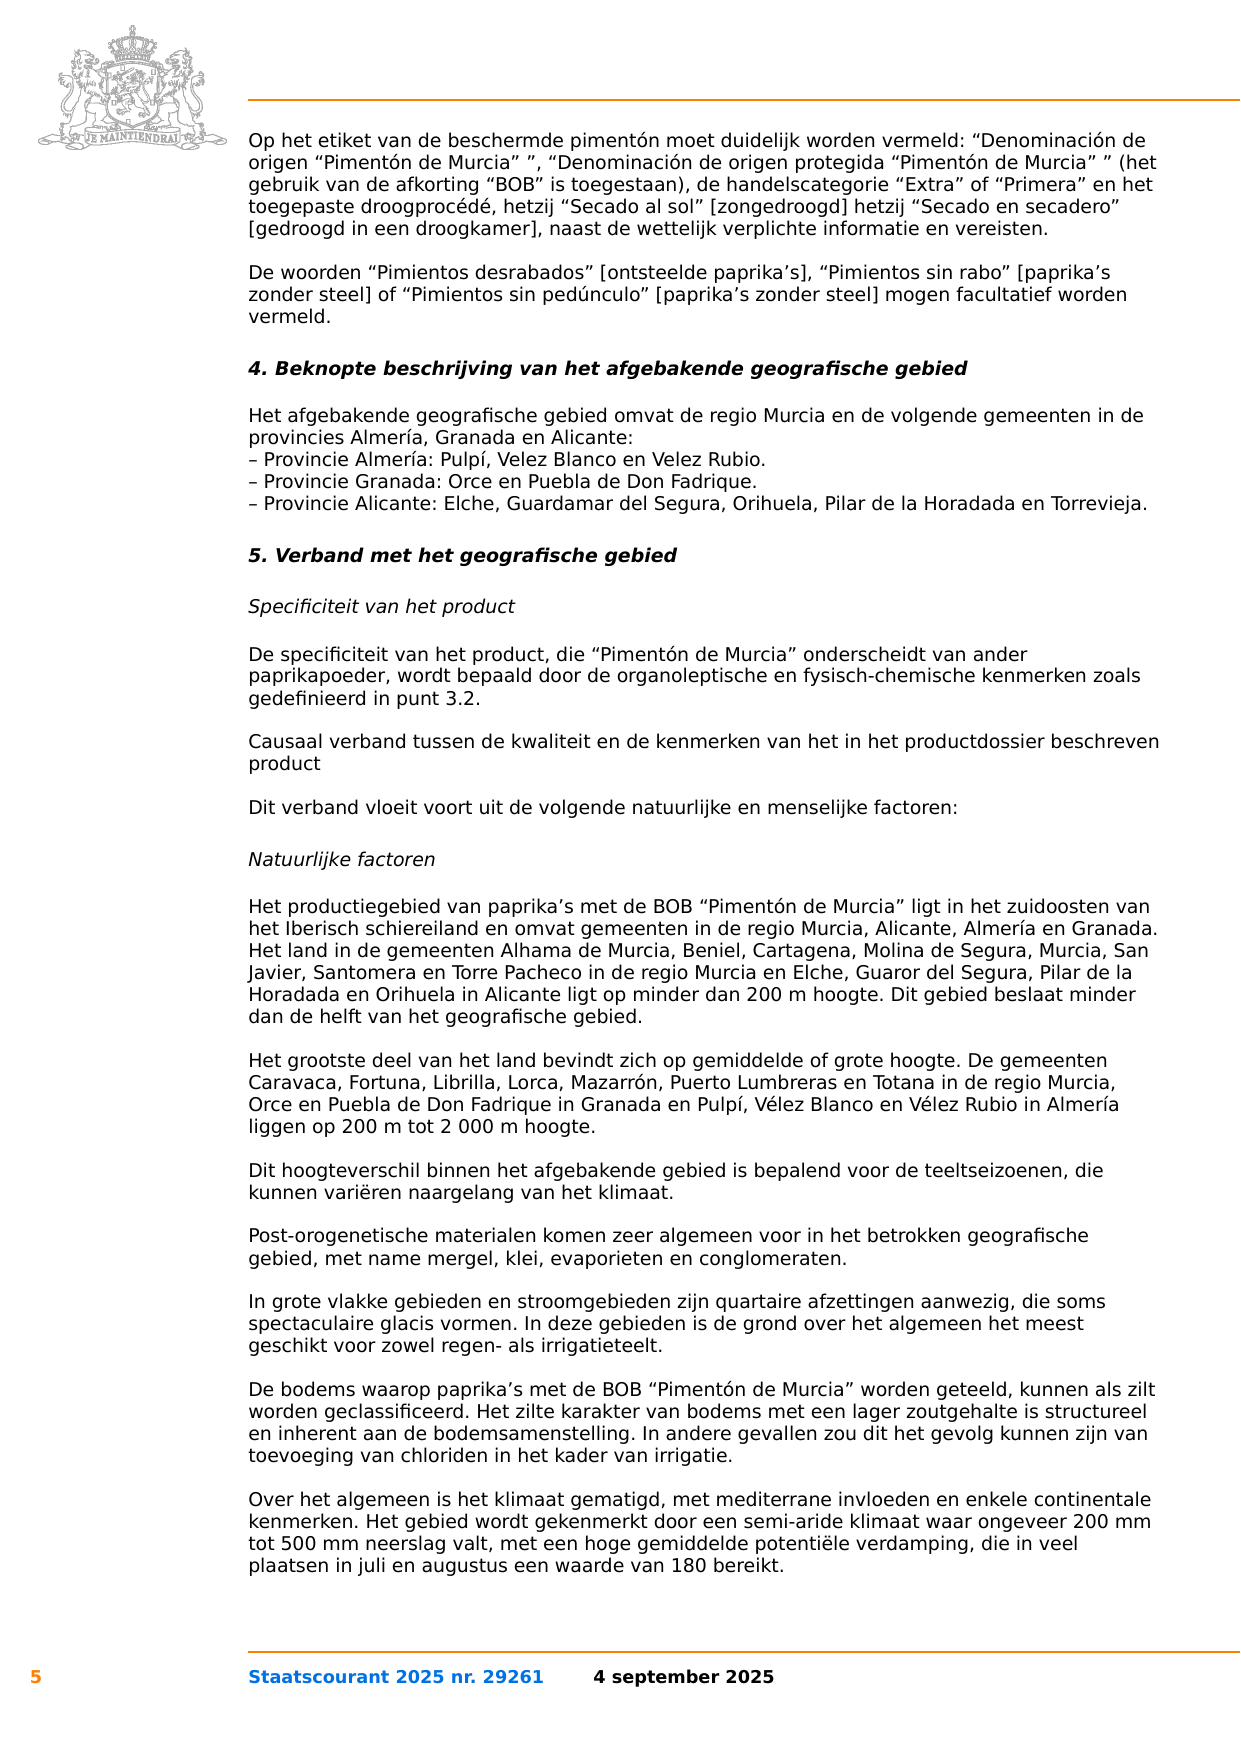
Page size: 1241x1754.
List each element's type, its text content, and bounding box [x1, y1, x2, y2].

text Post-orogenetische materialen komen zeer algemeen voor in het betrokken geografische gebied, met name mergel, klei, evaporieten en conglomeraten. [248, 1225, 1163, 1269]
subtitle Natuurlijke factoren [248, 849, 1163, 871]
picture [38, 25, 227, 150]
text Dit hoogteverschil binnen het afgebakende gebied is bepalend voor de teeltseizoenen, die kunnen variëren naargelang van het klimaat. [248, 1159, 1163, 1203]
text Over het algemeen is het klimaat gematigd, met mediterrane invloeden en enkele continentale kenmerken. Het gebied wordt gekenmerkt door een semi-aride klimaat waar ongeveer 200 mm tot 500 mm neerslag valt, met een hoge gemiddelde potentiële verdamping, die in veel plaatsen in juli en augustus een waarde van 180 bereikt. [248, 1489, 1163, 1577]
text De woorden “Pimientos desrabados” [ontsteelde paprika’s], “Pimientos sin rabo” [paprika’s zonder steel] of “Pimientos sin pedúnculo” [paprika’s zonder steel] mogen facultatief worden vermeld. [248, 262, 1163, 328]
text De bodems waarop paprika’s met de BOB “Pimentón de Murcia” worden geteeld, kunnen als zilt worden geclassificeerd. Het zilte karakter van bodems met een lager zoutgehalte is structureel en inherent aan de bodemsamenstelling. In andere gevallen zou dit het gevolg kunnen zijn van toevoeging van chloriden in het kader van irrigatie. [248, 1379, 1163, 1467]
text – Provincie Alicante: Elche, Guardamar del Segura, Orihuela, Pilar de la Horadada en Torrevieja. [248, 492, 1163, 514]
text De specificiteit van het product, die “Pimentón de Murcia” onderscheidt van ander paprikapoeder, wordt bepaald door de organoleptische en fysisch-chemische kenmerken zoals gedefinieerd in punt 3.2. [248, 643, 1163, 709]
text Op het etiket van de beschermde pimentón moet duidelijk worden vermeld: “Denominación de origen “Pimentón de Murcia” ”, “Denominación de origen protegida “Pimentón de Murcia” ” (het gebruik van de afkorting “BOB” is toegestaan), de handelscategorie “Extra” of “Primera” en het toegepaste droogprocédé, hetzij “Secado al sol” [zongedroogd] hetzij “Secado en secadero” [gedroogd in een droogkamer], naast de wettelijk verplichte informatie en vereisten. [248, 130, 1163, 240]
text Het afgebakende geografische gebied omvat de regio Murcia en de volgende gemeenten in de provincies Almería, Granada en Alicante: [248, 404, 1163, 448]
subtitle 4. Beknopte beschrijving van het afgebakende geografische gebied [248, 358, 1163, 379]
text Causaal verband tussen de kwaliteit en de kenmerken van het in het productdossier beschreven product [248, 731, 1163, 775]
subtitle 5. Verband met het geografische gebied [248, 544, 1163, 566]
subtitle Specificiteit van het product [248, 596, 1163, 618]
text Het grootste deel van het land bevindt zich op gemiddelde of grote hoogte. De gemeenten Caravaca, Fortuna, Librilla, Lorca, Mazarrón, Puerto Lumbreras en Totana in de regio Murcia, Orce en Puebla de Don Fadrique in Granada en Pulpí, Vélez Blanco en Vélez Rubio in Almería liggen op 200 m tot 2 000 m hoogte. [248, 1050, 1163, 1138]
text Dit verband vloeit voort uit de volgende natuurlijke en menselijke factoren: [248, 797, 1163, 819]
text – Provincie Almería: Pulpí, Velez Blanco en Velez Rubio. [248, 448, 1163, 471]
text Het productiegebied van paprika’s met de BOB “Pimentón de Murcia” ligt in het zuidoosten van het Iberisch schiereiland en omvat gemeenten in de regio Murcia, Alicante, Almería en Granada. Het land in de gemeenten Alhama de Murcia, Beniel, Cartagena, Molina de Segura, Murcia, San Javier, Santomera en Torre Pacheco in de regio Murcia en Elche, Guaror del Segura, Pilar de la Horadada en Orihuela in Alicante ligt op minder dan 200 m hoogte. Dit gebied beslaat minder dan de helft van het geografische gebied. [248, 896, 1163, 1028]
text – Provincie Granada: Orce en Puebla de Don Fadrique. [248, 471, 1163, 492]
text In grote vlakke gebieden en stroomgebieden zijn quartaire afzettingen aanwezig, die soms spectaculaire glacis vormen. In deze gebieden is de grond over het algemeen het meest geschikt voor zowel regen- als irrigatieteelt. [248, 1291, 1163, 1357]
